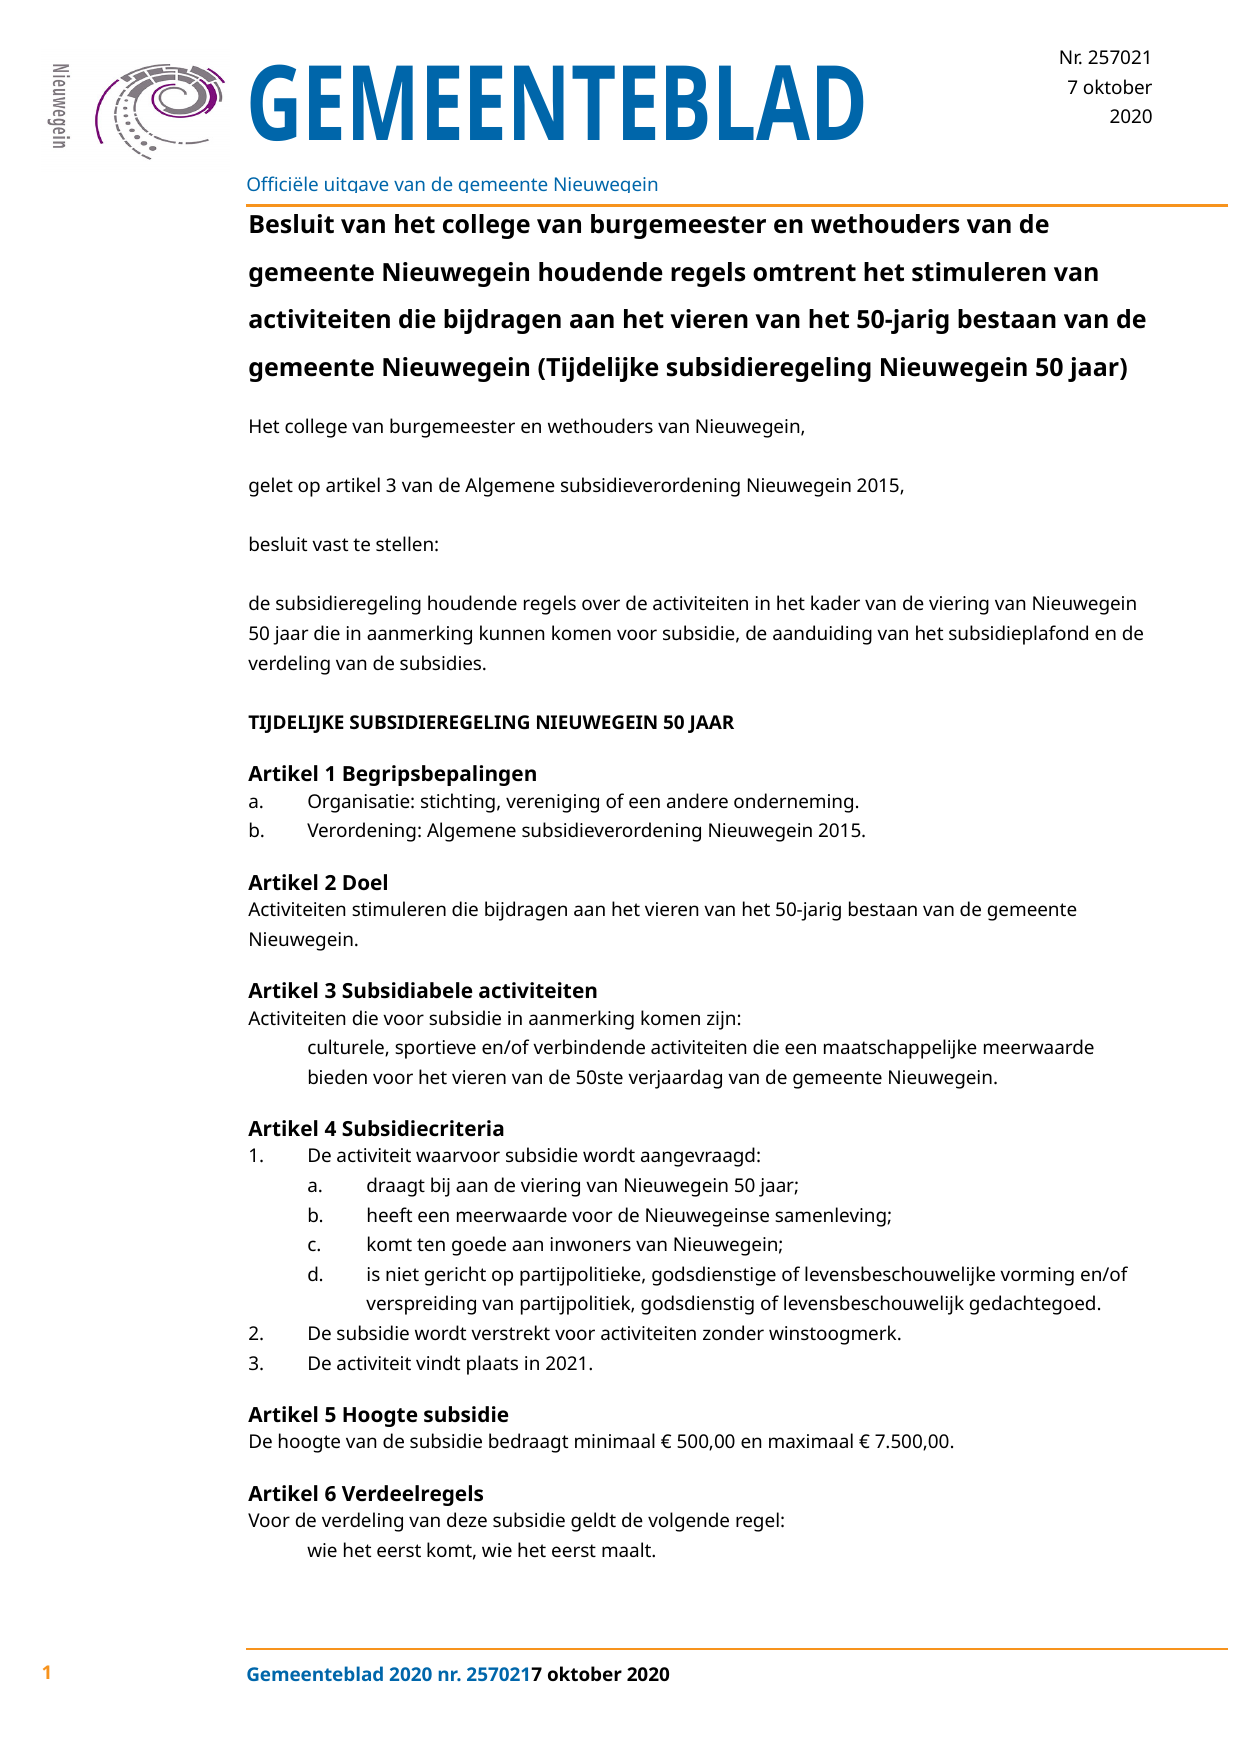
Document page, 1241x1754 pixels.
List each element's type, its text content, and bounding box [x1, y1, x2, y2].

text Artikel 5 Hoogte subsidie [248, 1400, 1152, 1429]
text Besluit van het college van burgemeester en wethouders van de gemeente Nieuwegein houdende regels omtrent het stimuleren van activiteiten die bijdragen aan het vieren van het 50-jarig bestaan van de gemeente Nieuwegein (Tijdelijke subsidieregeling Nieuwegein 50 jaar) [248, 207, 1152, 384]
list De activiteit vindt plaats in 2021. [248, 1350, 1152, 1376]
text Activiteiten die voor subsidie in aanmerking komen zijn: [248, 1005, 1152, 1030]
list draagt bij aan de viering van Nieuwegein 50 jaar; [307, 1172, 1152, 1198]
picture [41, 47, 231, 172]
text Artikel 4 Subsidiecriteria [248, 1114, 1152, 1143]
text besluit vast te stellen: [248, 531, 1152, 557]
text gelet op artikel 3 van de Algemene subsidieverordening Nieuwegein 2015, [248, 472, 1152, 498]
text De hoogte van de subsidie bedraagt minimaal € 500,00 en maximaal € 7.500,00. [248, 1429, 1152, 1454]
list De activiteit waarvoor subsidie wordt aangevraagd: [248, 1143, 1152, 1168]
list is niet gericht op partijpolitieke, godsdienstige of levensbeschouwelijke vorming en/of verspreiding van partijpolitiek, godsdienstig of levensbeschouwelijk gedachtegoed. [307, 1261, 1152, 1316]
text Het college van burgemeester en wethouders van Nieuwegein, [248, 413, 1152, 439]
list heeft een meerwaarde voor de Nieuwegeinse samenleving; [307, 1202, 1152, 1228]
text Artikel 2 Doel [248, 868, 1152, 896]
list wie het eerst komt, wie het eerst maalt. [248, 1537, 1152, 1563]
list culturele, sportieve en/of verbindende activiteiten die een maatschappelijke meerwaarde bieden voor het vieren van de 50ste verjaardag van de gemeente Nieuwegein. [248, 1034, 1152, 1089]
list Verordening: Algemene subsidieverordening Nieuwegein 2015. [248, 817, 1152, 843]
text Artikel 6 Verdeelregels [248, 1479, 1152, 1507]
text Activiteiten stimuleren die bijdragen aan het vieren van het 50-jarig bestaan van de gemeente Nieuwegein. [248, 896, 1152, 952]
text TIJDELIJKE SUBSIDIEREGELING NIEUWEGEIN 50 JAAR [248, 709, 1152, 735]
list De subsidie wordt verstrekt voor activiteiten zonder winstoogmerk. [248, 1320, 1152, 1346]
text de subsidieregeling houdende regels over de activiteiten in het kader van de viering van Nieuwegein 50 jaar die in aanmerking kunnen komen voor subsidie, de aanduiding van het subsidieplafond en de verdeling van de subsidies. [248, 591, 1152, 676]
text Artikel 3 Subsidiabele activiteiten [248, 976, 1152, 1005]
list komt ten goede aan inwoners van Nieuwegein; [307, 1231, 1152, 1257]
list Organisatie: stichting, vereniging of een andere onderneming. [248, 788, 1152, 813]
text Artikel 1 Begripsbepalingen [248, 759, 1152, 788]
text Voor de verdeling van deze subsidie geldt de volgende regel: [248, 1507, 1152, 1533]
